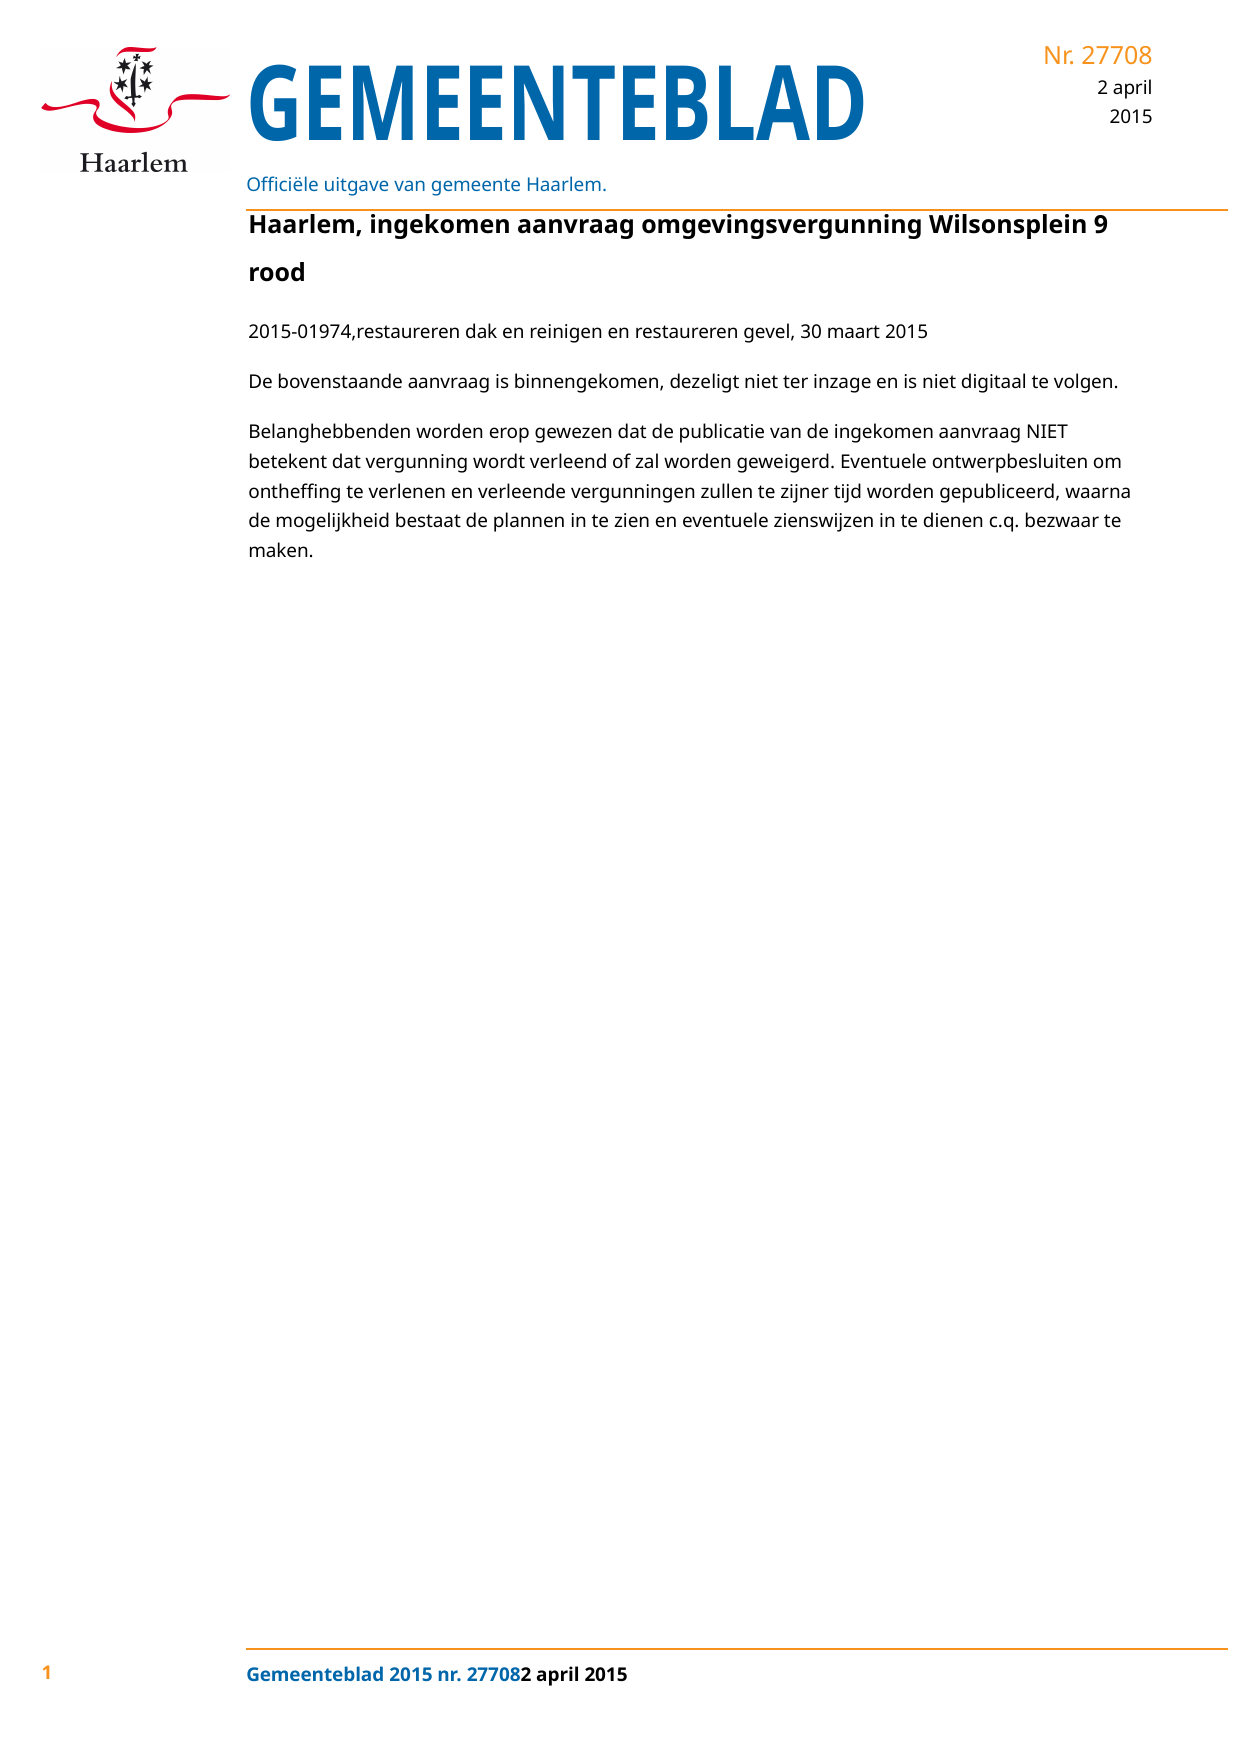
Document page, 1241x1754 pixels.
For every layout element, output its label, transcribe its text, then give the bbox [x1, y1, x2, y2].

text 2015-01974,restaureren dak en reinigen en restaureren gevel, 30 maart 2015 [248, 318, 1152, 344]
text Haarlem, ingekomen aanvraag omgevingsvergunning Wilsonsplein 9 rood [248, 211, 1152, 288]
text De bovenstaande aanvraag is binnengekomen, dezeligt niet ter inzage en is niet digitaal te volgen. [248, 368, 1152, 394]
text Belanghebbenden worden erop gewezen dat de publicatie van de ingekomen aanvraag NIET betekent dat vergunning wordt verleend of zal worden geweigerd. Eventuele ontwerpbesluiten om ontheffing te verlenen en verleende vergunningen zullen te zijner tijd worden gepubliceerd, waarna de mogelijkheid bestaat de plannen in te zien en eventuele zienswijzen in te dienen c.q. bezwaar te maken. [248, 419, 1152, 563]
picture [41, 47, 231, 172]
